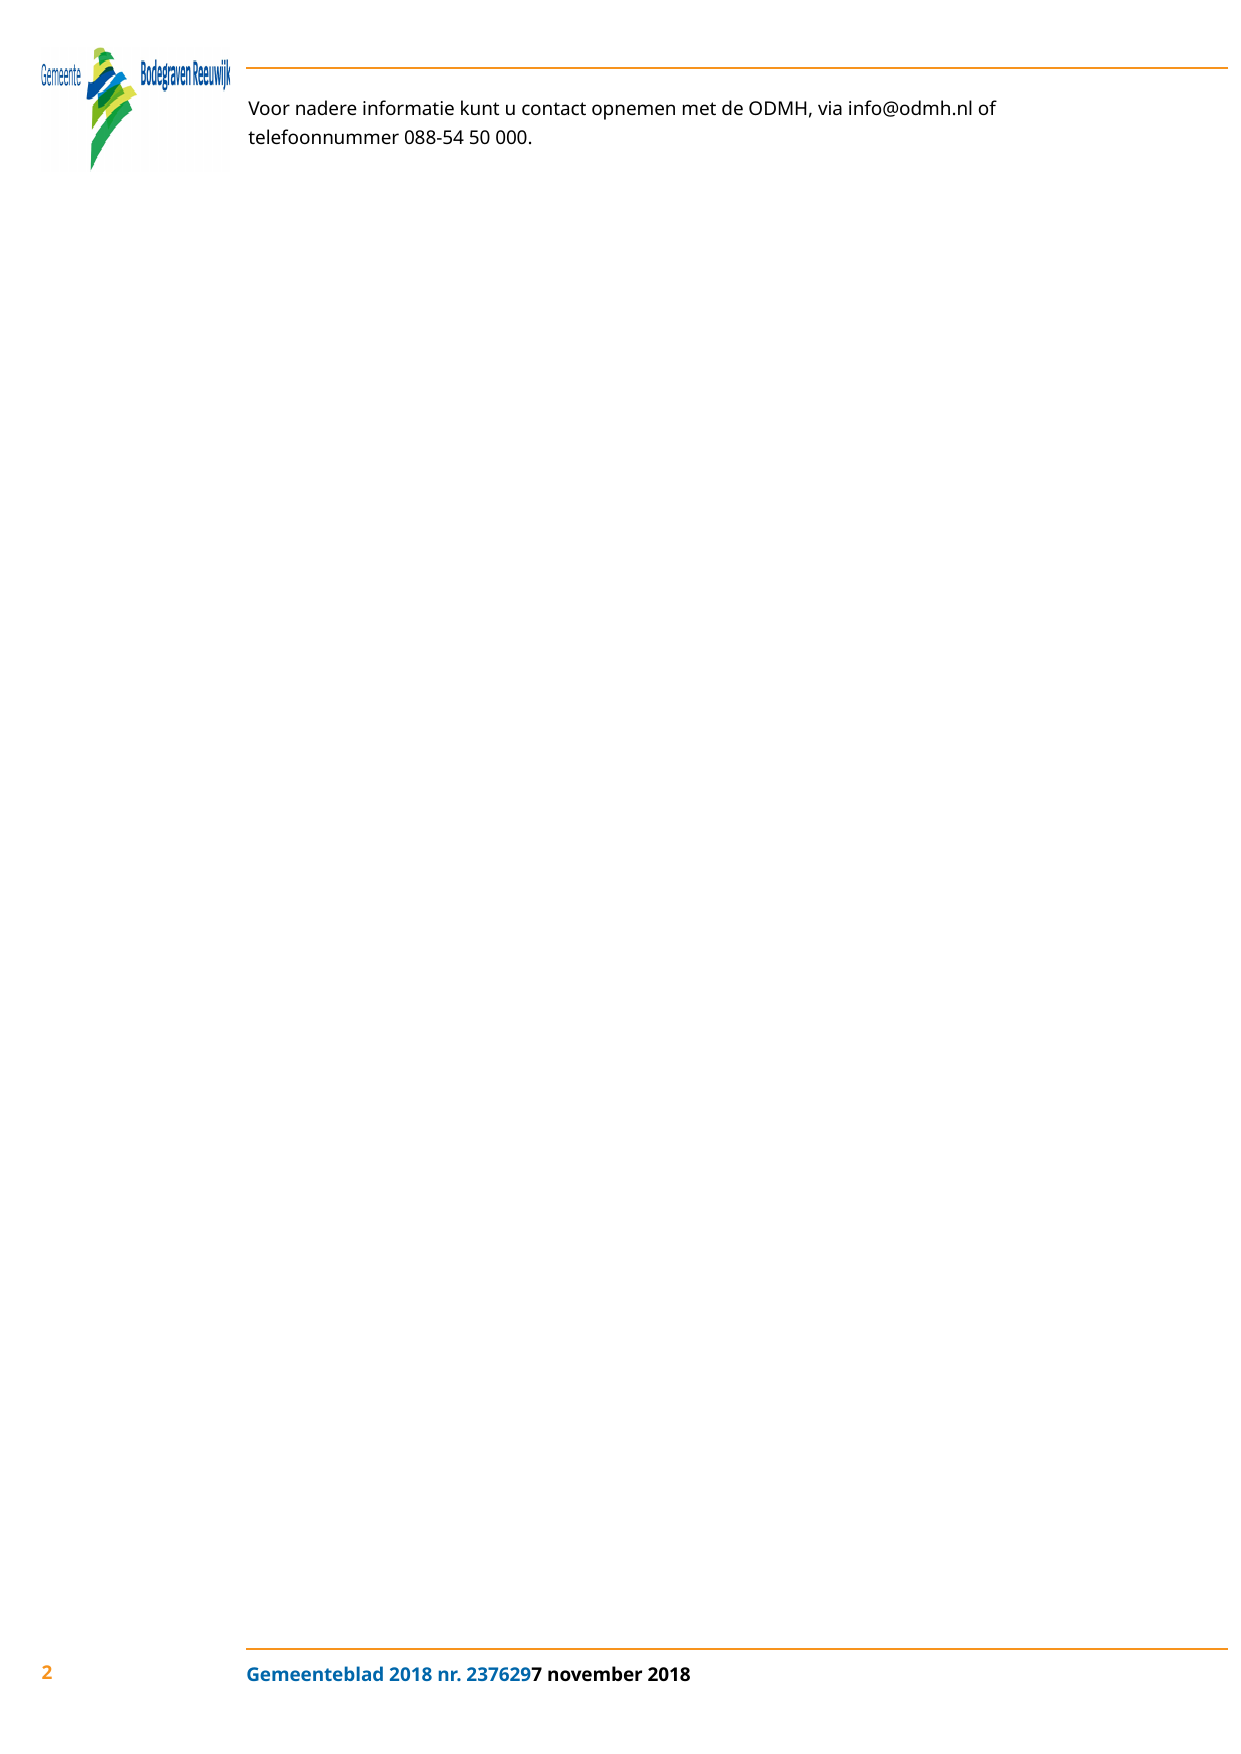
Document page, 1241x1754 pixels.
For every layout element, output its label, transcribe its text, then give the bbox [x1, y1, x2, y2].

picture [41, 47, 231, 172]
text Voor nadere informatie kunt u contact opnemen met de ODMH, via info@odmh.nl of telefoonnummer 088-54 50 000. [248, 95, 1152, 150]
